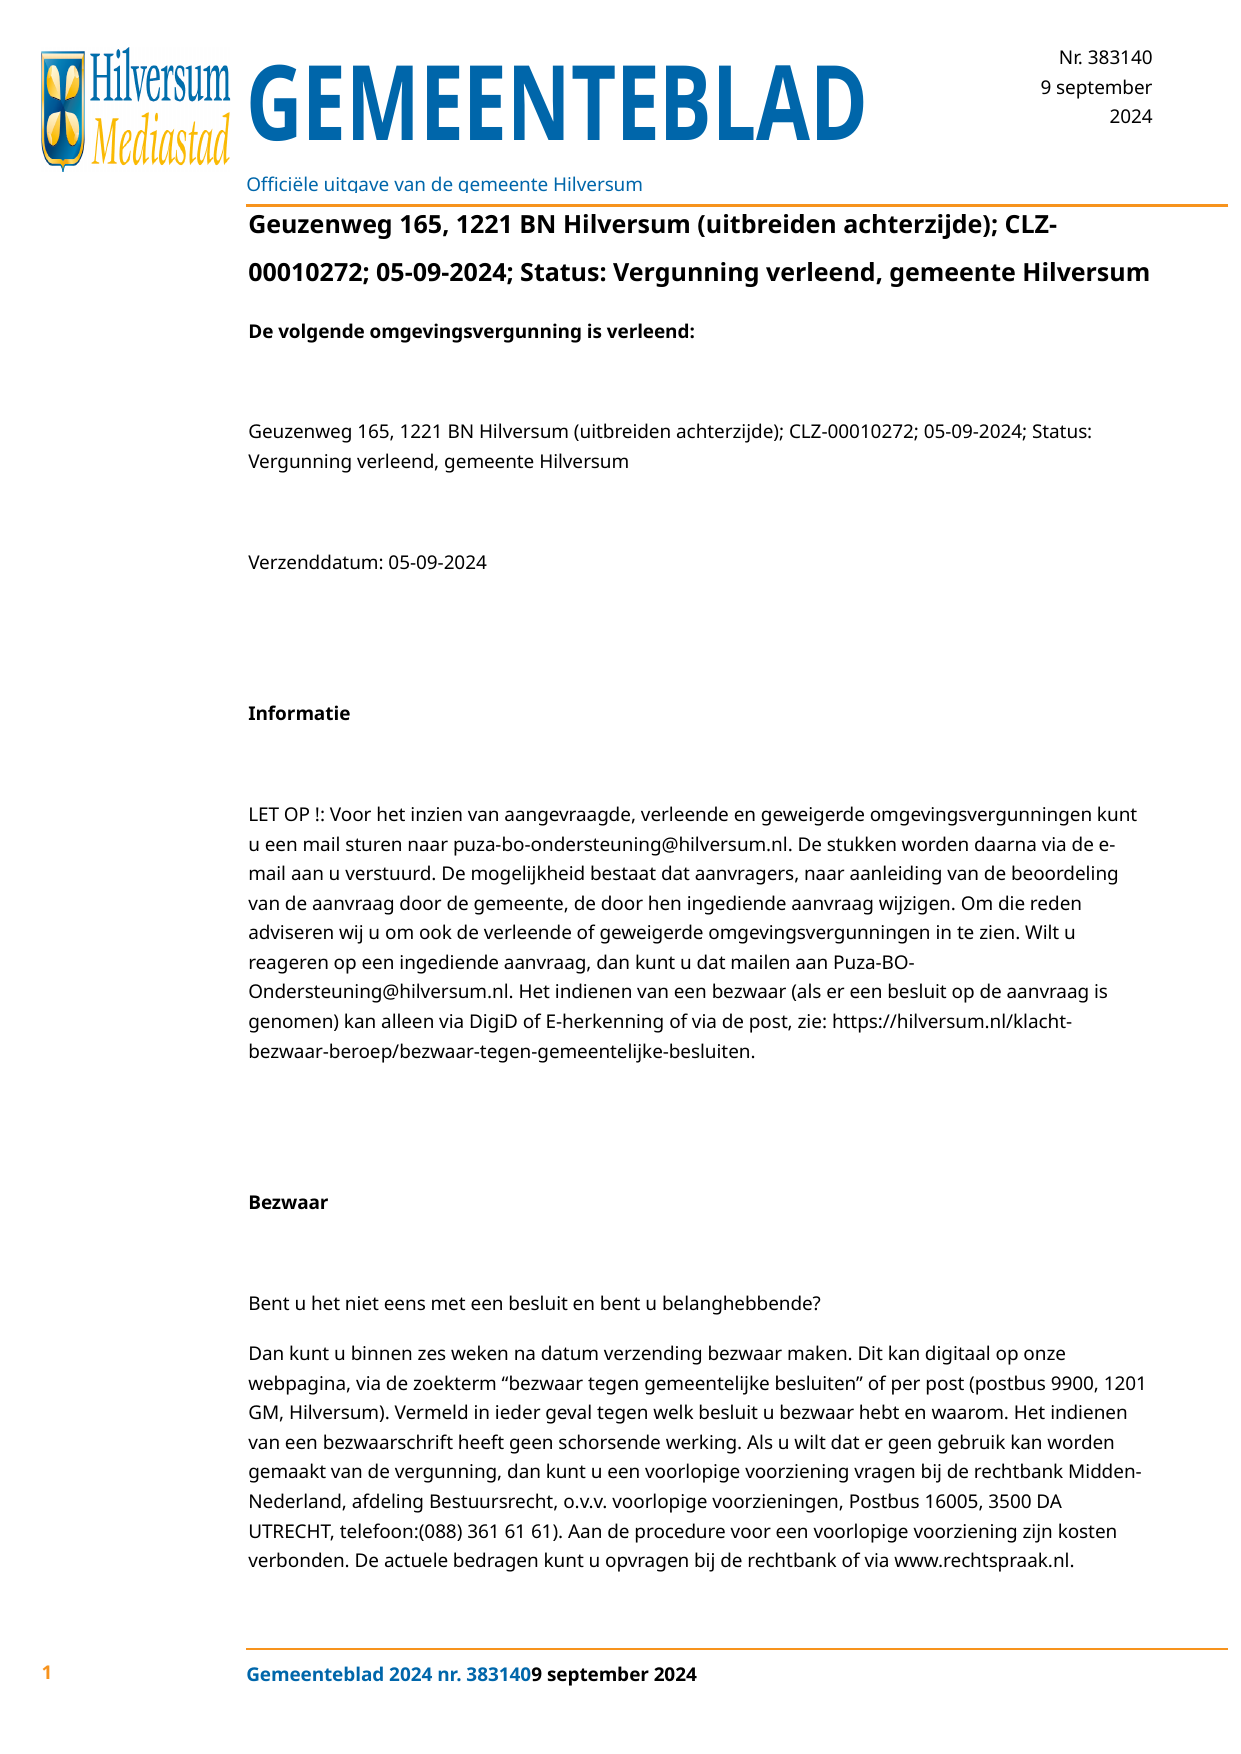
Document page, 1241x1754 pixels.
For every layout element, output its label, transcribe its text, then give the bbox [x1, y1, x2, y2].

text Dan kunt u binnen zes weken na datum verzending bezwaar maken. Dit kan digitaal op onze webpagina, via de zoekterm “bezwaar tegen gemeentelijke besluiten” of per post (postbus 9900, 1201 GM, Hilversum). Vermeld in ieder geval tegen welk besluit u bezwaar hebt en waarom. Het indienen van een bezwaarschrift heeft geen schorsende werking. Als u wilt dat er geen gebruik kan worden gemaakt van de vergunning, dan kunt u een voorlopige voorziening vragen bij de rechtbank Midden-Nederland, afdeling Bestuursrecht, o.v.v. voorlopige voorzieningen, Postbus 16005, 3500 DA UTRECHT, telefoon:(088) 361 61 61). Aan de procedure voor een voorlopige voorziening zijn kosten verbonden. De actuele bedragen kunt u opvragen bij de rechtbank of via www.rechtspraak.nl. [248, 1340, 1152, 1573]
text LET OP !: Voor het inzien van aangevraagde, verleende en geweigerde omgevingsvergunningen kunt u een mail sturen naar puza-bo-ondersteuning@hilversum.nl. De stukken worden daarna via de e-mail aan u verstuurd. De mogelijkheid bestaat dat aanvragers, naar aanleiding van de beoordeling van de aanvraag door de gemeente, de door hen ingediende aanvraag wijzigen. Om die reden adviseren wij u om ook de verleende of geweigerde omgevingsvergunningen in te zien. Wilt u reageren op een ingediende aanvraag, dan kunt u dat mailen aan Puza-BO-Ondersteuning@hilversum.nl. Het indienen van een bezwaar (als er een besluit op de aanvraag is genomen) kan alleen via DigiD of E-herkenning of via de post, zie: https://hilversum.nl/klacht-bezwaar-beroep/bezwaar-tegen-gemeentelijke-besluiten. [248, 801, 1152, 1064]
text Informatie [248, 700, 1152, 726]
text Verzenddatum: 05-09-2024 [248, 549, 1152, 575]
text De volgende omgevingsvergunning is verleend: [248, 318, 1152, 344]
text Bezwaar [248, 1189, 1152, 1215]
text Bent u het niet eens met een besluit en bent u belanghebbende? [248, 1290, 1152, 1316]
text Geuzenweg 165, 1221 BN Hilversum (uitbreiden achterzijde); CLZ-00010272; 05-09-2024; Status: Vergunning verleend, gemeente Hilversum [248, 419, 1152, 474]
text Geuzenweg 165, 1221 BN Hilversum (uitbreiden achterzijde); CLZ-00010272; 05-09-2024; Status: Vergunning verleend, gemeente Hilversum [248, 207, 1152, 288]
picture [41, 47, 231, 172]
